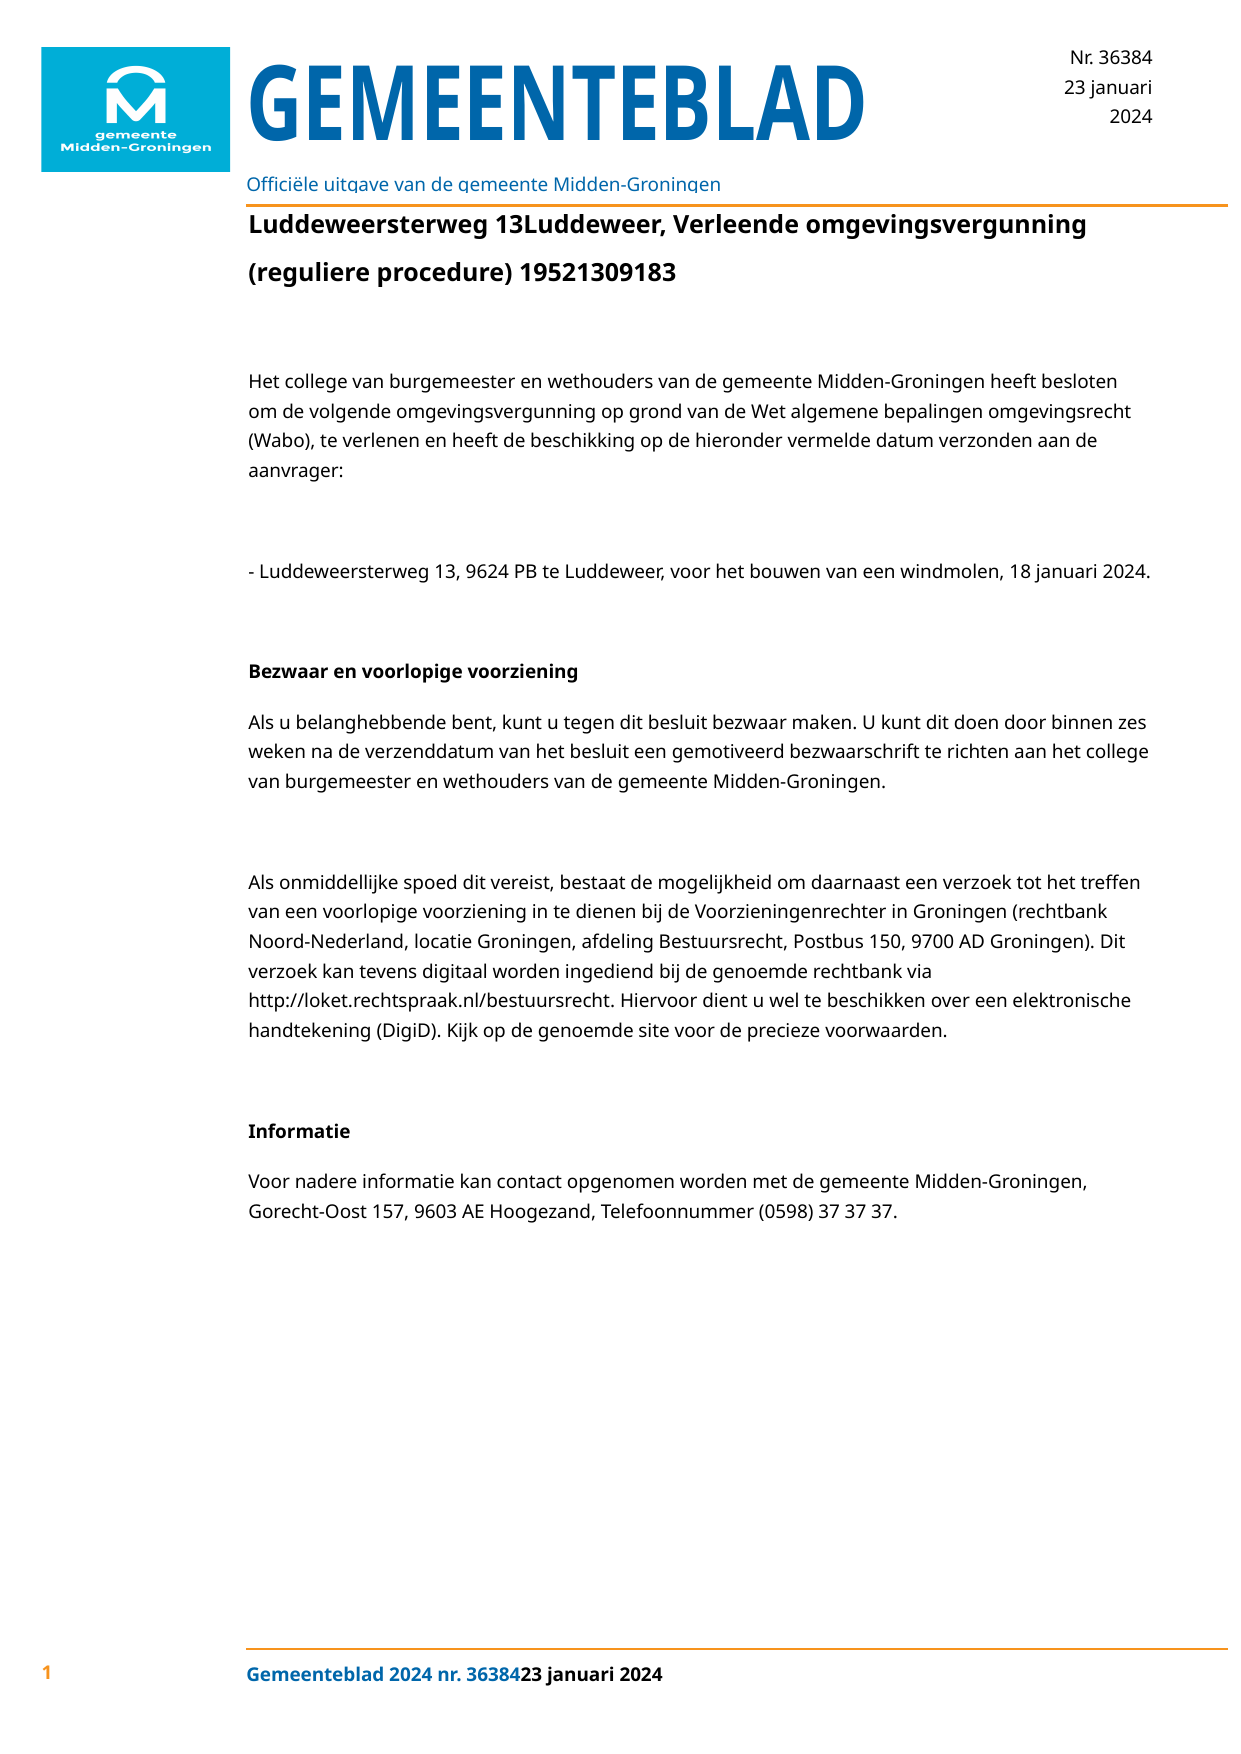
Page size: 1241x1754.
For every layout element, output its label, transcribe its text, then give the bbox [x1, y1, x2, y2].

text - Luddeweersterweg 13, 9624 PB te Luddeweer, voor het bouwen van een windmolen, 18 januari 2024. [248, 558, 1152, 584]
text Luddeweersterweg 13Luddeweer, Verleende omgevingsvergunning (reguliere procedure) 19521309183 [248, 207, 1152, 288]
text Het college van burgemeester en wethouders van de gemeente Midden-Groningen heeft besloten om de volgende omgevingsvergunning op grond van de Wet algemene bepalingen omgevingsrecht (Wabo), te verlenen en heeft de beschikking op de hieronder vermelde datum verzonden aan de aanvrager: [248, 368, 1152, 483]
picture [107, 89, 165, 122]
text Voor nadere informatie kan contact opgenomen worden met de gemeente Midden-Groningen, Gorecht-Oost 157, 9603 AE Hoogezand, Telefoonnummer (0598) 37 37 37. [248, 1168, 1152, 1224]
picture [184, 146, 190, 153]
text Bezwaar en voorlopige voorziening [248, 659, 1152, 684]
picture [108, 66, 164, 82]
text Als onmiddellijke spoed dit vereist, bestaat de mogelijkheid om daarnaast een verzoek tot het treffen van een voorlopige voorziening in te dienen bij de Voorzieningenrechter in Groningen (rechtbank Noord-Nederland, locatie Groningen, afdeling Bestuursrecht, Postbus 150, 9700 AD Groningen). Dit verzoek kan tevens digitaal worden ingediend bij de genoemde rechtbank via http://loket.rechtspraak.nl/bestuursrecht. Hiervoor dient u wel te beschikken over een elektronische handtekening (DigiD). Kijk op de genoemde site voor de precieze voorwaarden. [248, 869, 1152, 1043]
text Als u belanghebbende bent, kunt u tegen dit besluit bezwaar maken. U kunt dit doen door binnen zes weken na de verzenddatum van het besluit een gemotiveerd bezwaarschrift te richten aan het college van burgemeester en wethouders van de gemeente Midden-Groningen. [248, 709, 1152, 794]
text Informatie [248, 1118, 1152, 1144]
